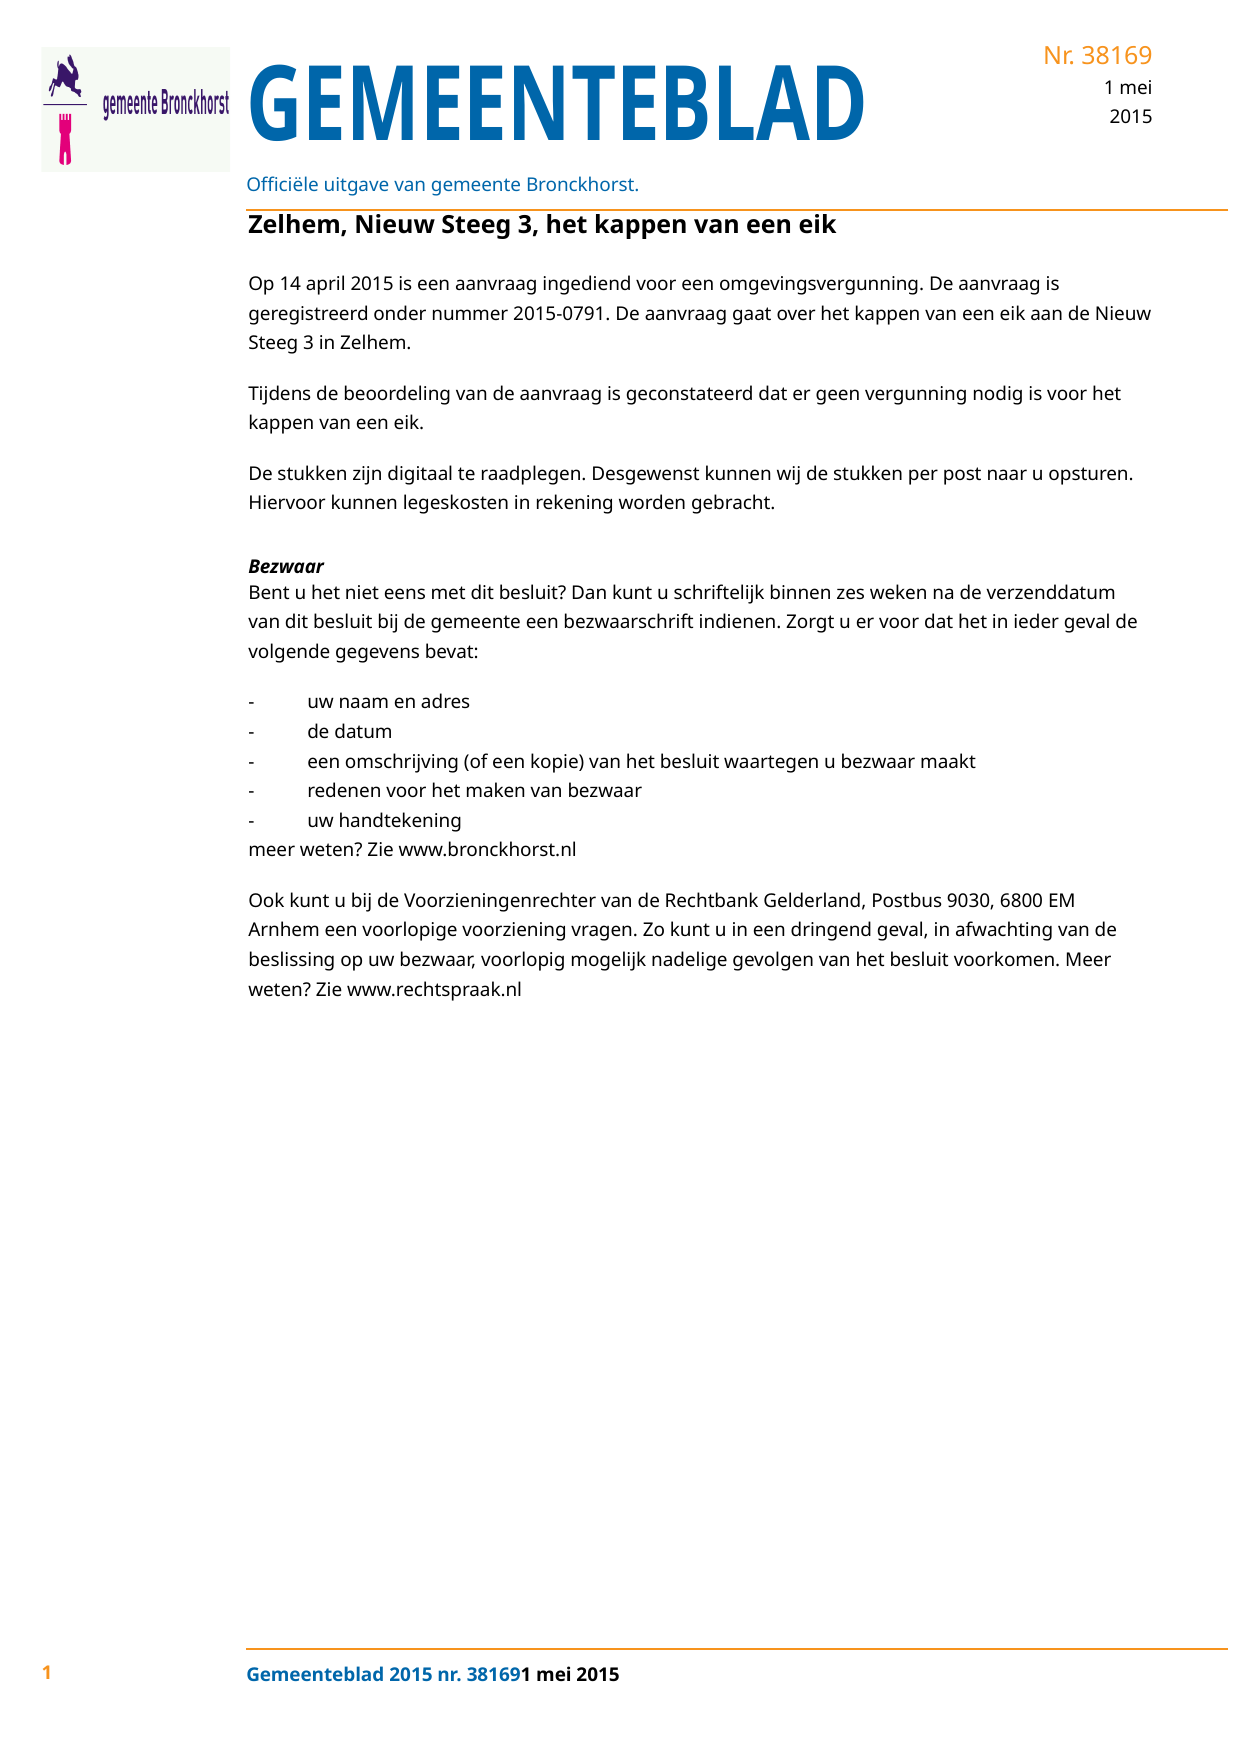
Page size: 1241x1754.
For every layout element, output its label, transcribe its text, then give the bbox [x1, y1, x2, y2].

list redenen voor het maken van bezwaar [248, 777, 1152, 803]
list de datum [248, 718, 1152, 744]
picture [41, 47, 231, 172]
text meer weten? Zie www.bronckhorst.nl [248, 837, 1152, 862]
list een omschrijving (of een kopie) van het besluit waartegen u bezwaar maakt [248, 748, 1152, 774]
text Tijdens de beoordeling van de aanvraag is geconstateerd dat er geen vergunning nodig is voor het kappen van een eik. [248, 380, 1152, 435]
text Bezwaar [248, 553, 1152, 579]
text Bent u het niet eens met dit besluit? Dan kunt u schriftelijk binnen zes weken na de verzenddatum van dit besluit bij de gemeente een bezwaarschrift indienen. Zorgt u er voor dat het in ieder geval de volgende gegevens bevat: [248, 579, 1152, 664]
text Zelhem, Nieuw Steeg 3, het kappen van een eik [248, 211, 1152, 241]
text De stukken zijn digitaal te raadplegen. Desgewenst kunnen wij de stukken per post naar u opsturen. Hiervoor kunnen legeskosten in rekening worden gebracht. [248, 460, 1152, 515]
text Op 14 april 2015 is een aanvraag ingediend voor een omgevingsvergunning. De aanvraag is geregistreerd onder nummer 2015-0791. De aanvraag gaat over het kappen van een eik aan de Nieuw Steeg 3 in Zelhem. [248, 270, 1152, 355]
list uw handtekening [248, 807, 1152, 833]
text Ook kunt u bij de Voorzieningenrechter van de Rechtbank Gelderland, Postbus 9030, 6800 EM Arnhem een voorlopige voorziening vragen. Zo kunt u in een dringend geval, in afwachting van de beslissing op uw bezwaar, voorlopig mogelijk nadelige gevolgen van het besluit voorkomen. Meer weten? Zie www.rechtspraak.nl [248, 887, 1152, 1002]
list uw naam en adres [248, 689, 1152, 714]
